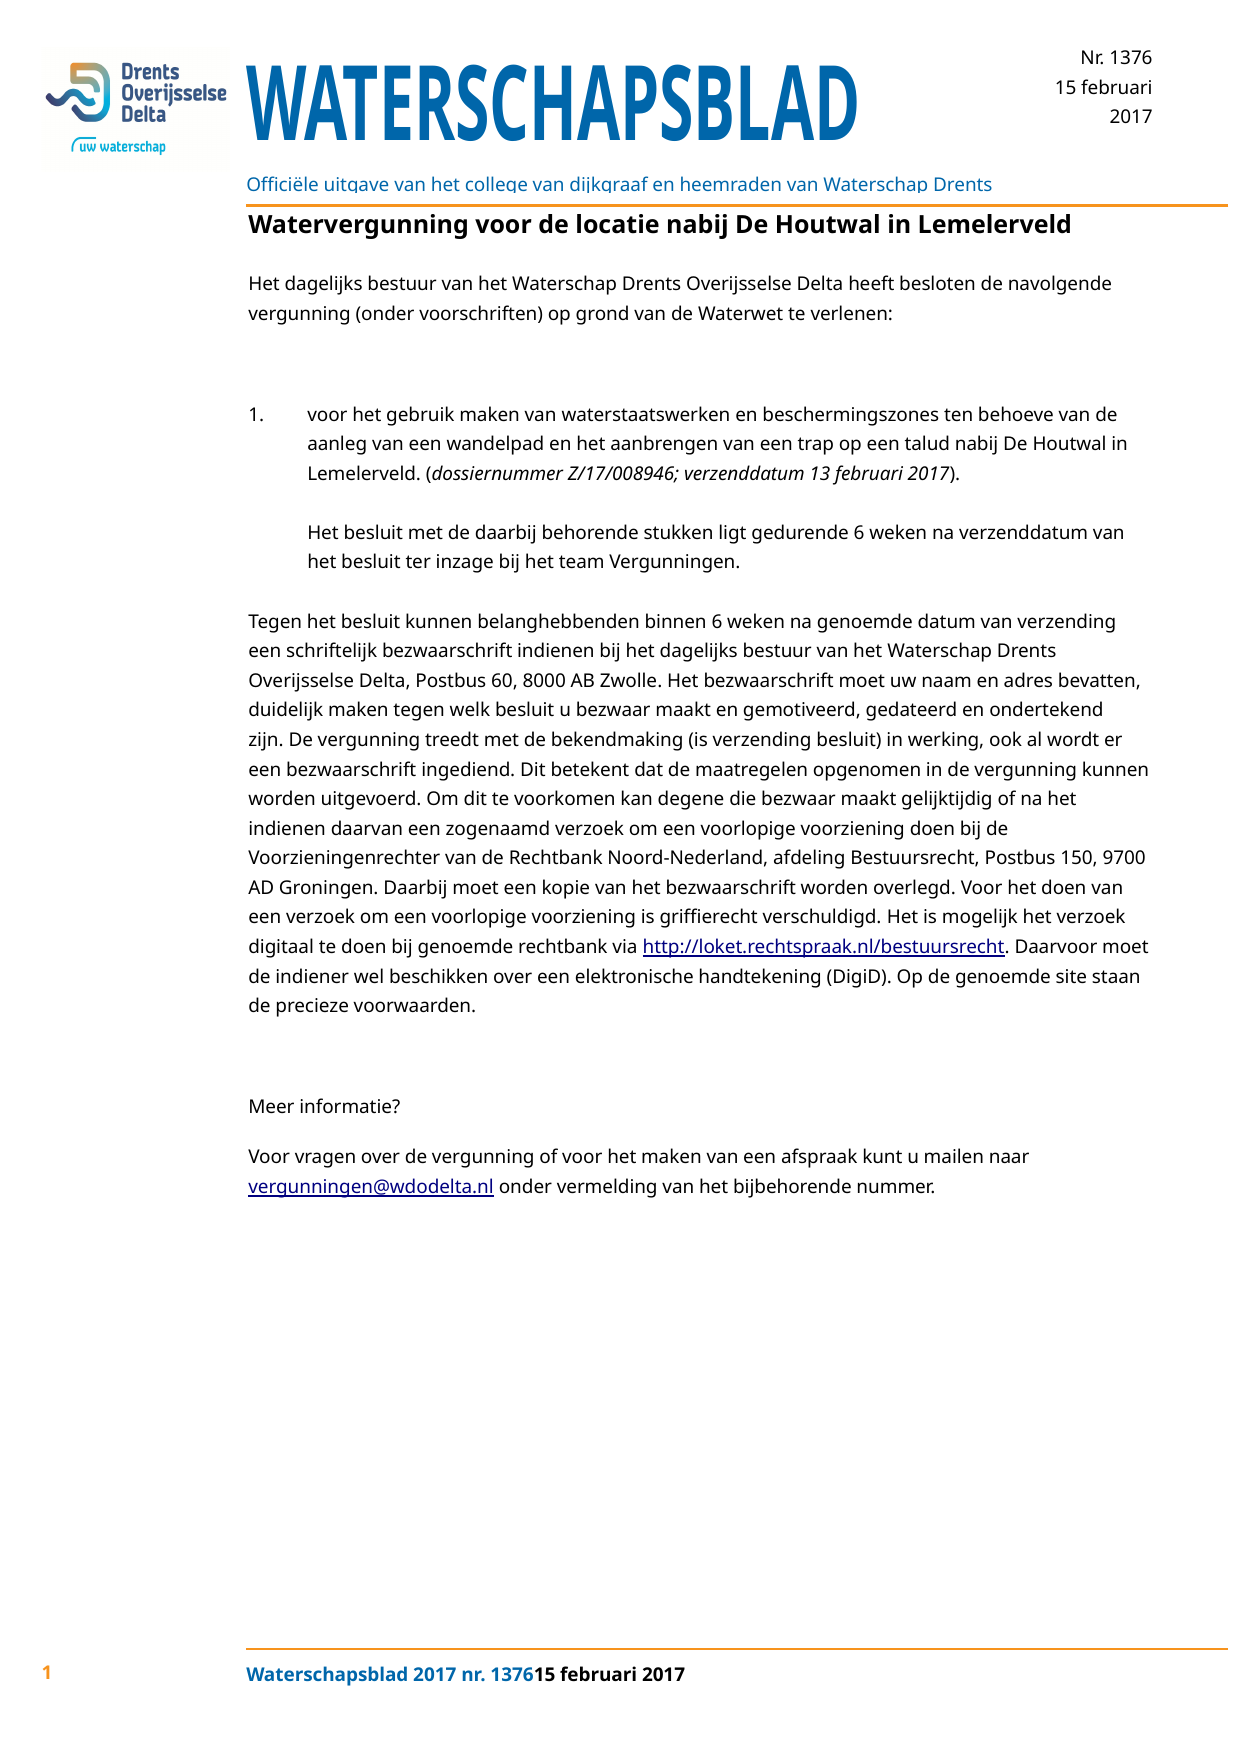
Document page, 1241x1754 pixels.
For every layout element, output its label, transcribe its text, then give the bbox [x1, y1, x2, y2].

text Meer informatie? [248, 1093, 1152, 1119]
text Voor vragen over de vergunning of voor het maken van een afspraak kunt u mailen naar vergunningen@wdodelta.nl onder vermelding van het bijbehorende nummer. [248, 1144, 1152, 1199]
text Watervergunning voor de locatie nabij De Houtwal in Lemelerveld [248, 207, 1152, 241]
picture [41, 47, 231, 172]
list Het besluit met de daarbij behorende stukken ligt gedurende 6 weken na verzenddatum van het besluit ter inzage bij het team Vergunningen. [248, 519, 1152, 574]
list voor het gebruik maken van waterstaatswerken en beschermingszones ten behoeve van de aanleg van een wandelpad en het aanbrengen van een trap op een talud nabij De Houtwal in Lemelerveld. (dossiernummer Z/17/008946; verzenddatum 13 februari 2017). [248, 401, 1152, 486]
text Het dagelijks bestuur van het Waterschap Drents Overijsselse Delta heeft besloten de navolgende vergunning (onder voorschriften) op grond van de Waterwet te verlenen: [248, 270, 1152, 326]
text Tegen het besluit kunnen belanghebbenden binnen 6 weken na genoemde datum van verzending een schriftelijk bezwaarschrift indienen bij het dagelijks bestuur van het Waterschap Drents Overijsselse Delta, Postbus 60, 8000 AB Zwolle. Het bezwaarschrift moet uw naam en adres bevatten, duidelijk maken tegen welk besluit u bezwaar maakt en gemotiveerd, gedateerd en ondertekend zijn. De vergunning treedt met de bekendmaking (is verzending besluit) in werking, ook al wordt er een bezwaarschrift ingediend. Dit betekent dat de maatregelen opgenomen in de vergunning kunnen worden uitgevoerd. Om dit te voorkomen kan degene die bezwaar maakt gelijktijdig of na het indienen daarvan een zogenaamd verzoek om een voorlopige voorziening doen bij de Voorzieningenrechter van de Rechtbank Noord-Nederland, afdeling Bestuursrecht, Postbus 150, 9700 AD Groningen. Daarbij moet een kopie van het bezwaarschrift worden overlegd. Voor het doen van een verzoek om een voorlopige voorziening is griffierecht verschuldigd. Het is mogelijk het verzoek digitaal te doen bij genoemde rechtbank via http://loket.rechtspraak.nl/bestuursrecht. Daarvoor moet de indiener wel beschikken over een elektronische handtekening (DigiD). Op de genoemde site staan de precieze voorwaarden. [248, 608, 1152, 1018]
